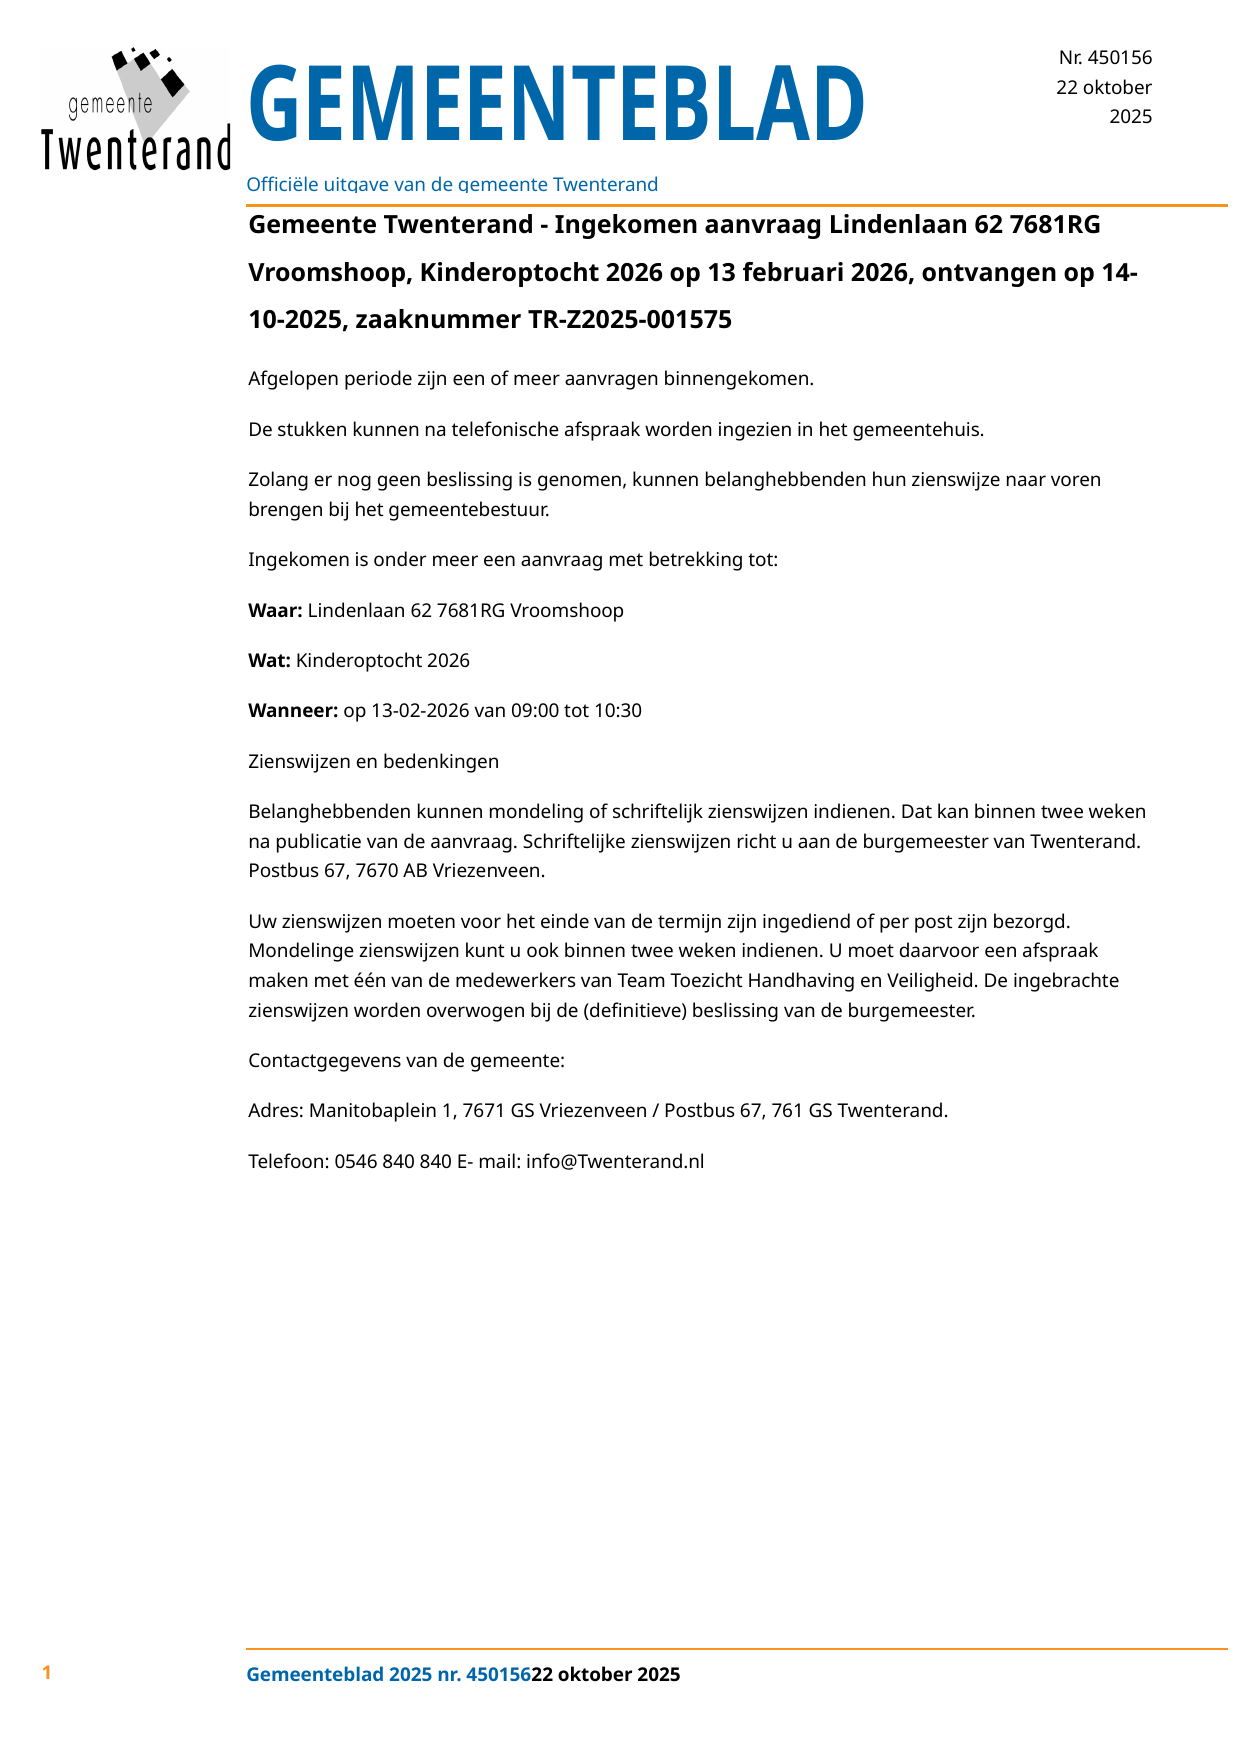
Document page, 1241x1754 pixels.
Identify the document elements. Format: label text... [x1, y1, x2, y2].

picture [41, 47, 231, 172]
text Wanneer: op 13-02-2026 van 09:00 tot 10:30 [248, 698, 1152, 723]
text Afgelopen periode zijn een of meer aanvragen binnengekomen. [248, 366, 1152, 391]
text Contactgegevens van de gemeente: [248, 1047, 1152, 1073]
text Belanghebbenden kunnen mondeling of schriftelijk zienswijzen indienen. Dat kan binnen twee weken na publicatie van de aanvraag. Schriftelijke zienswijzen richt u aan de burgemeester van Twenterand. Postbus 67, 7670 AB Vriezenveen. [248, 798, 1152, 883]
text Ingekomen is onder meer een aanvraag met betrekking tot: [248, 546, 1152, 572]
text Adres: Manitobaplein 1, 7671 GS Vriezenveen / Postbus 67, 761 GS Twenterand. [248, 1098, 1152, 1123]
text Wat: Kinderoptocht 2026 [248, 647, 1152, 673]
text Uw zienswijzen moeten voor het einde van de termijn zijn ingediend of per post zijn bezorgd. Mondelinge zienswijzen kunt u ook binnen twee weken indienen. U moet daarvoor een afspraak maken met één van de medewerkers van Team Toezicht Handhaving en Veiligheid. De ingebrachte zienswijzen worden overwogen bij de (definitieve) beslissing van de burgemeester. [248, 908, 1152, 1022]
text Gemeente Twenterand - Ingekomen aanvraag Lindenlaan 62 7681RG Vroomshoop, Kinderoptocht 2026 op 13 februari 2026, ontvangen op 14-10-2025, zaaknummer TR-Z2025-001575 [248, 207, 1152, 336]
text De stukken kunnen na telefonische afspraak worden ingezien in het gemeentehuis. [248, 416, 1152, 442]
text Telefoon: 0546 840 840 E- mail: info@Twenterand.nl [248, 1148, 1152, 1174]
text Zolang er nog geen beslissing is genomen, kunnen belanghebbenden hun zienswijze naar voren brengen bij het gemeentebestuur. [248, 466, 1152, 522]
text Waar: Lindenlaan 62 7681RG Vroomshoop [248, 597, 1152, 622]
text Zienswijzen en bedenkingen [248, 748, 1152, 774]
